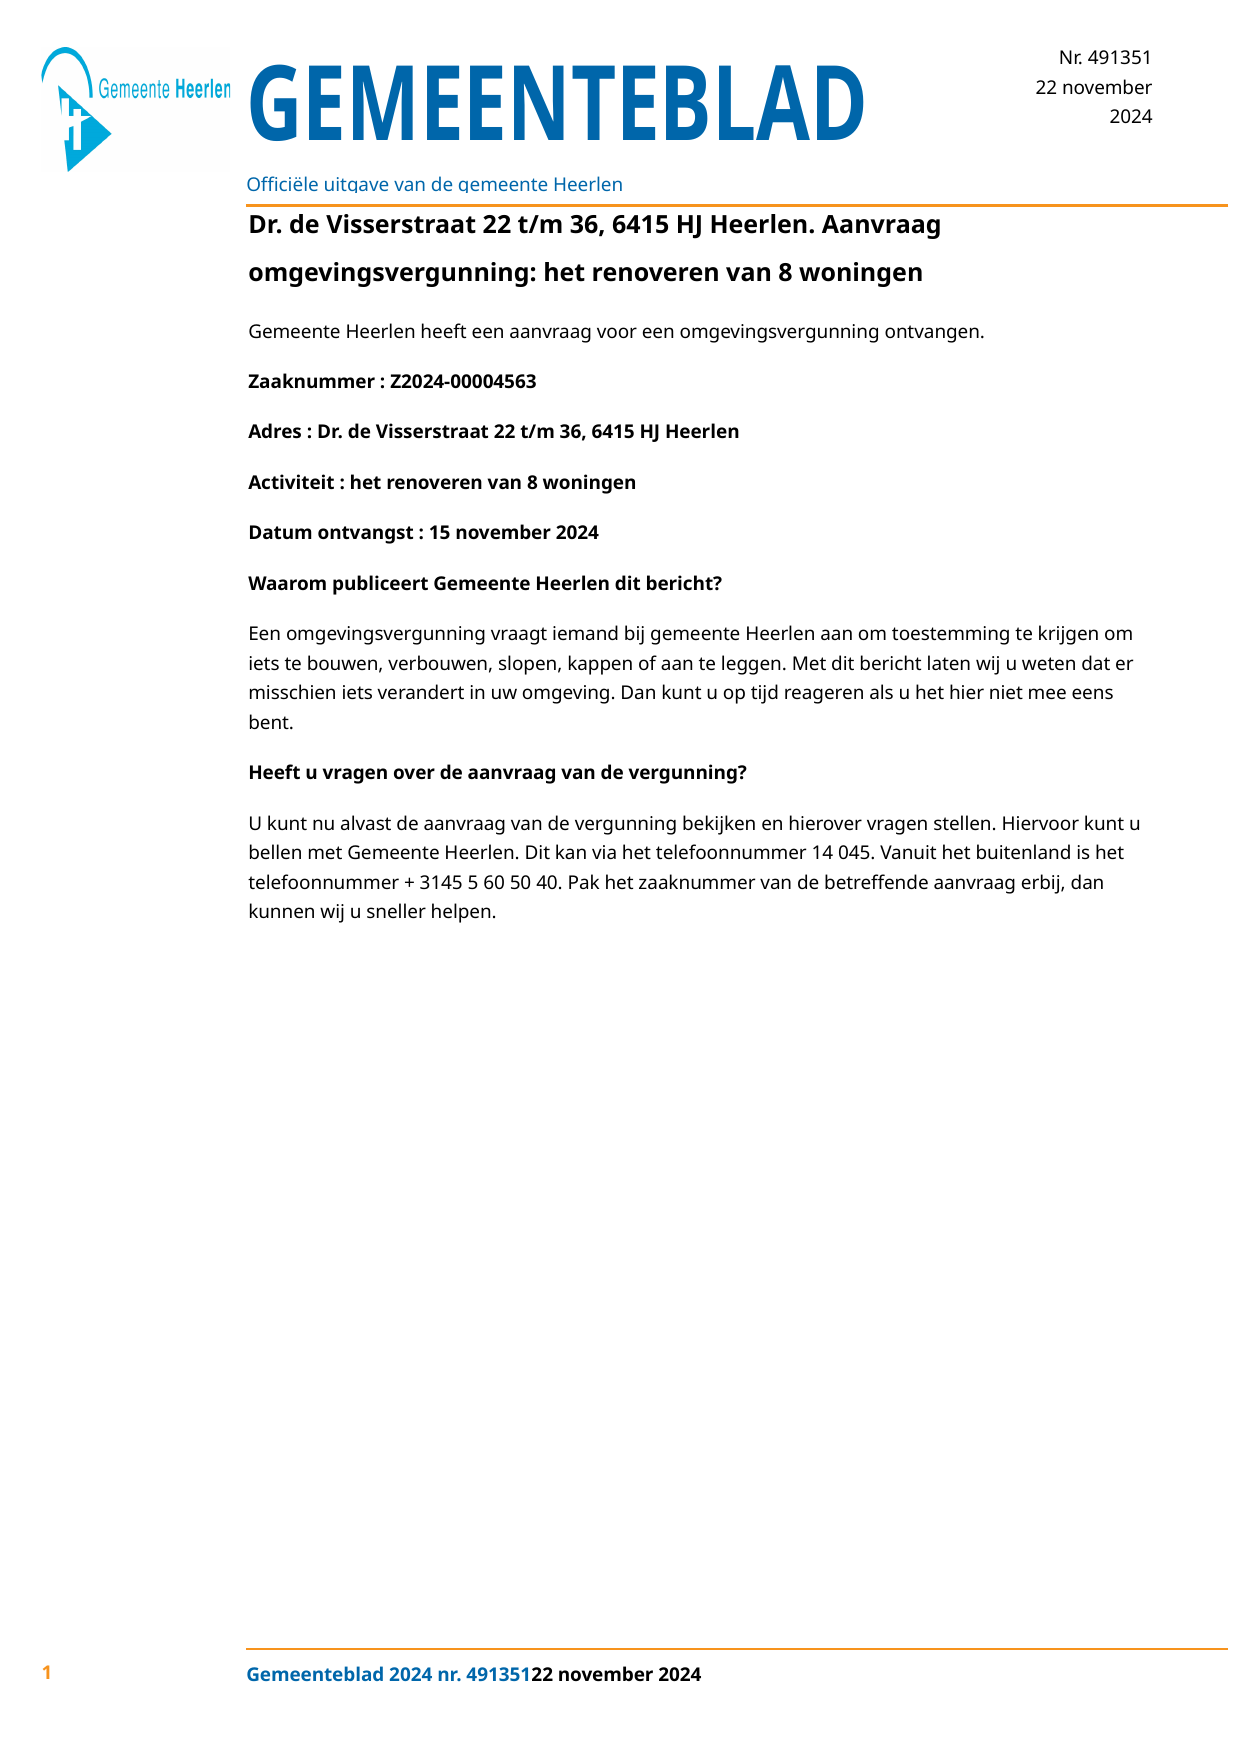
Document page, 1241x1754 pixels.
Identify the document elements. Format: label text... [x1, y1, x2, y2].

picture [41, 47, 59, 70]
text Heeft u vragen over de aanvraag van de vergunning? [248, 759, 1152, 785]
text Zaaknummer : Z2024-00004563 [248, 368, 1152, 394]
text Dr. de Visserstraat 22 t/m 36, 6415 HJ Heerlen. Aanvraag omgevingsvergunning: het renoveren van 8 woningen [248, 207, 1152, 288]
text Adres : Dr. de Visserstraat 22 t/m 36, 6415 HJ Heerlen [248, 419, 1152, 444]
text Activiteit : het renoveren van 8 woningen [248, 469, 1152, 495]
picture [41, 47, 231, 172]
text Datum ontvangst : 15 november 2024 [248, 519, 1152, 545]
text Een omgevingsvergunning vraagt iemand bij gemeente Heerlen aan om toestemming te krijgen om iets te bouwen, verbouwen, slopen, kappen of aan te leggen. Met dit bericht laten wij u weten dat er misschien iets verandert in uw omgeving. Dan kunt u op tijd reageren als u het hier niet mee eens bent. [248, 620, 1152, 735]
text Waarom publiceert Gemeente Heerlen dit bericht? [248, 570, 1152, 596]
text Gemeente Heerlen heeft een aanvraag voor een omgevingsvergunning ontvangen. [248, 318, 1152, 344]
text U kunt nu alvast de aanvraag van de vergunning bekijken en hierover vragen stellen. Hiervoor kunt u bellen met Gemeente Heerlen. Dit kan via het telefoonnummer 14 045. Vanuit het buitenland is het telefoonnummer + 3145 5 60 50 40. Pak het zaaknummer van de betreffende aanvraag erbij, dan kunnen wij u sneller helpen. [248, 810, 1152, 924]
